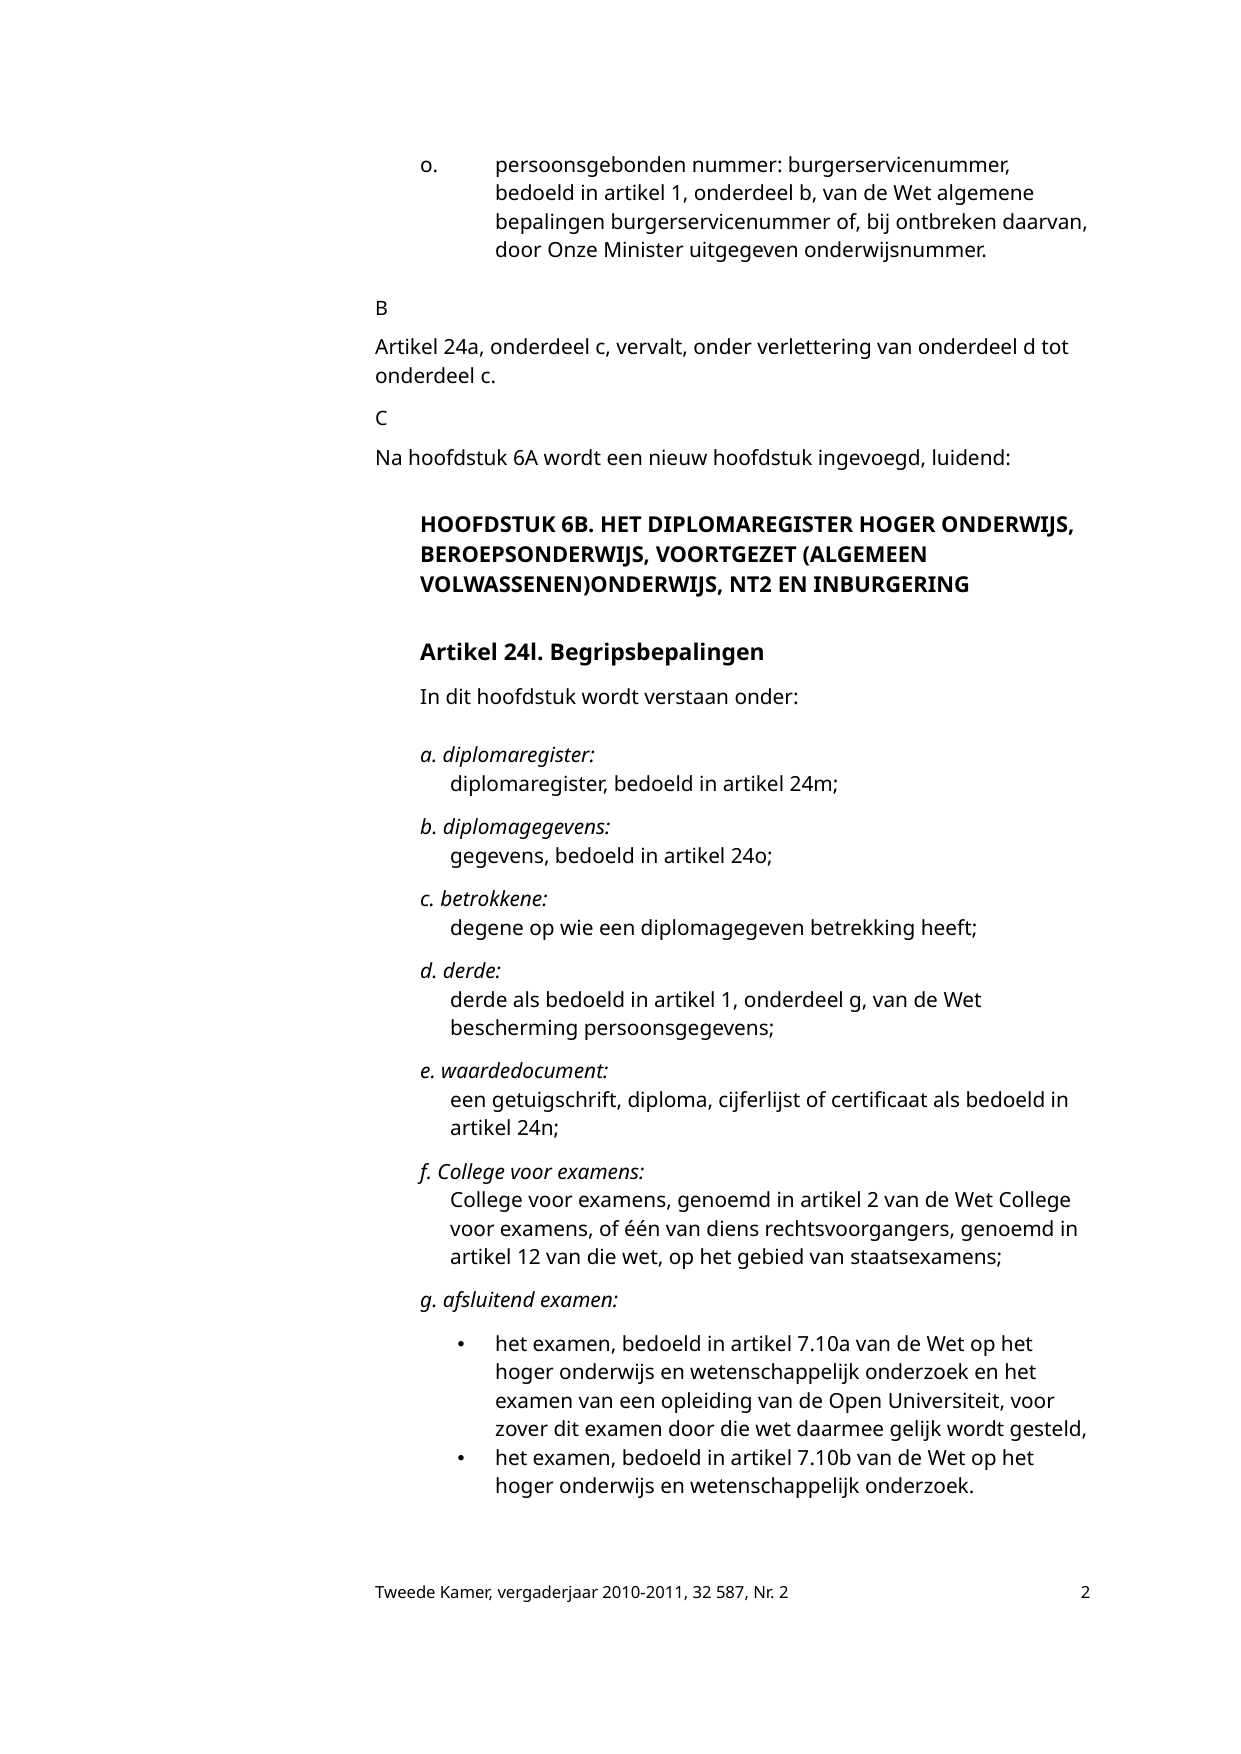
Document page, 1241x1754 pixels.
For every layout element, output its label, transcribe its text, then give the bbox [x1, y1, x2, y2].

text g. afsluitend examen: [420, 1286, 1090, 1314]
text diplomaregister, bedoeld in artikel 24m; [450, 769, 1090, 797]
text b. diplomagegevens: [420, 812, 1090, 841]
text e. waardedocument: [420, 1057, 1090, 1085]
list het examen, bedoeld in artikel 7.10a van de Wet op het hoger onderwijs en wetenschappelijk onderzoek en het examen van een opleiding van de Open Universiteit, voor zover dit examen door die wet daarmee gelijk wordt gesteld, [457, 1329, 1090, 1443]
text In dit hoofdstuk wordt verstaan onder: [420, 682, 1090, 711]
text f. College voor examens: [420, 1157, 1090, 1185]
text College voor examens, genoemd in artikel 2 van de Wet College voor examens, of één van diens rechtsvoorgangers, genoemd in artikel 12 van die wet, op het gebied van staatsexamens; [450, 1185, 1090, 1271]
text d. derde: [420, 956, 1090, 985]
list het examen, bedoeld in artikel 7.10b van de Wet op het hoger onderwijs en wetenschappelijk onderzoek. [457, 1443, 1090, 1500]
text gegevens, bedoeld in artikel 24o; [450, 841, 1090, 869]
text c. betrokkene: [420, 884, 1090, 913]
subtitle Artikel 24l. Begripsbepalingen [420, 636, 1090, 667]
text degene op wie een diplomagegeven betrekking heeft; [450, 913, 1090, 941]
text een getuigschrift, diploma, cijferlijst of certificaat als bedoeld in artikel 24n; [450, 1085, 1090, 1142]
text Artikel 24a, onderdeel c, vervalt, onder verlettering van onderdeel d tot onderdeel c. [375, 332, 1090, 389]
list persoonsgebonden nummer: burgerservicenummer, bedoeld in artikel 1, onderdeel b, van de Wet algemene bepalingen burgerservicenummer of, bij ontbreken daarvan, door Onze Minister uitgegeven onderwijsnummer. [420, 150, 1090, 264]
text derde als bedoeld in artikel 1, onderdeel g, van de Wet bescherming persoonsgegevens; [450, 985, 1090, 1042]
text a. diplomaregister: [420, 741, 1090, 769]
subtitle HOOFDSTUK 6B. HET DIPLOMAREGISTER HOGER ONDERWIJS, BEROEPSONDERWIJS, VOORTGEZET (ALGEMEEN VOLWASSENEN)ONDERWIJS, NT2 EN INBURGERING [420, 509, 1090, 598]
text Na hoofdstuk 6A wordt een nieuw hoofdstuk ingevoegd, luidend: [375, 443, 1090, 472]
text B [375, 294, 1090, 321]
text C [375, 404, 1090, 431]
